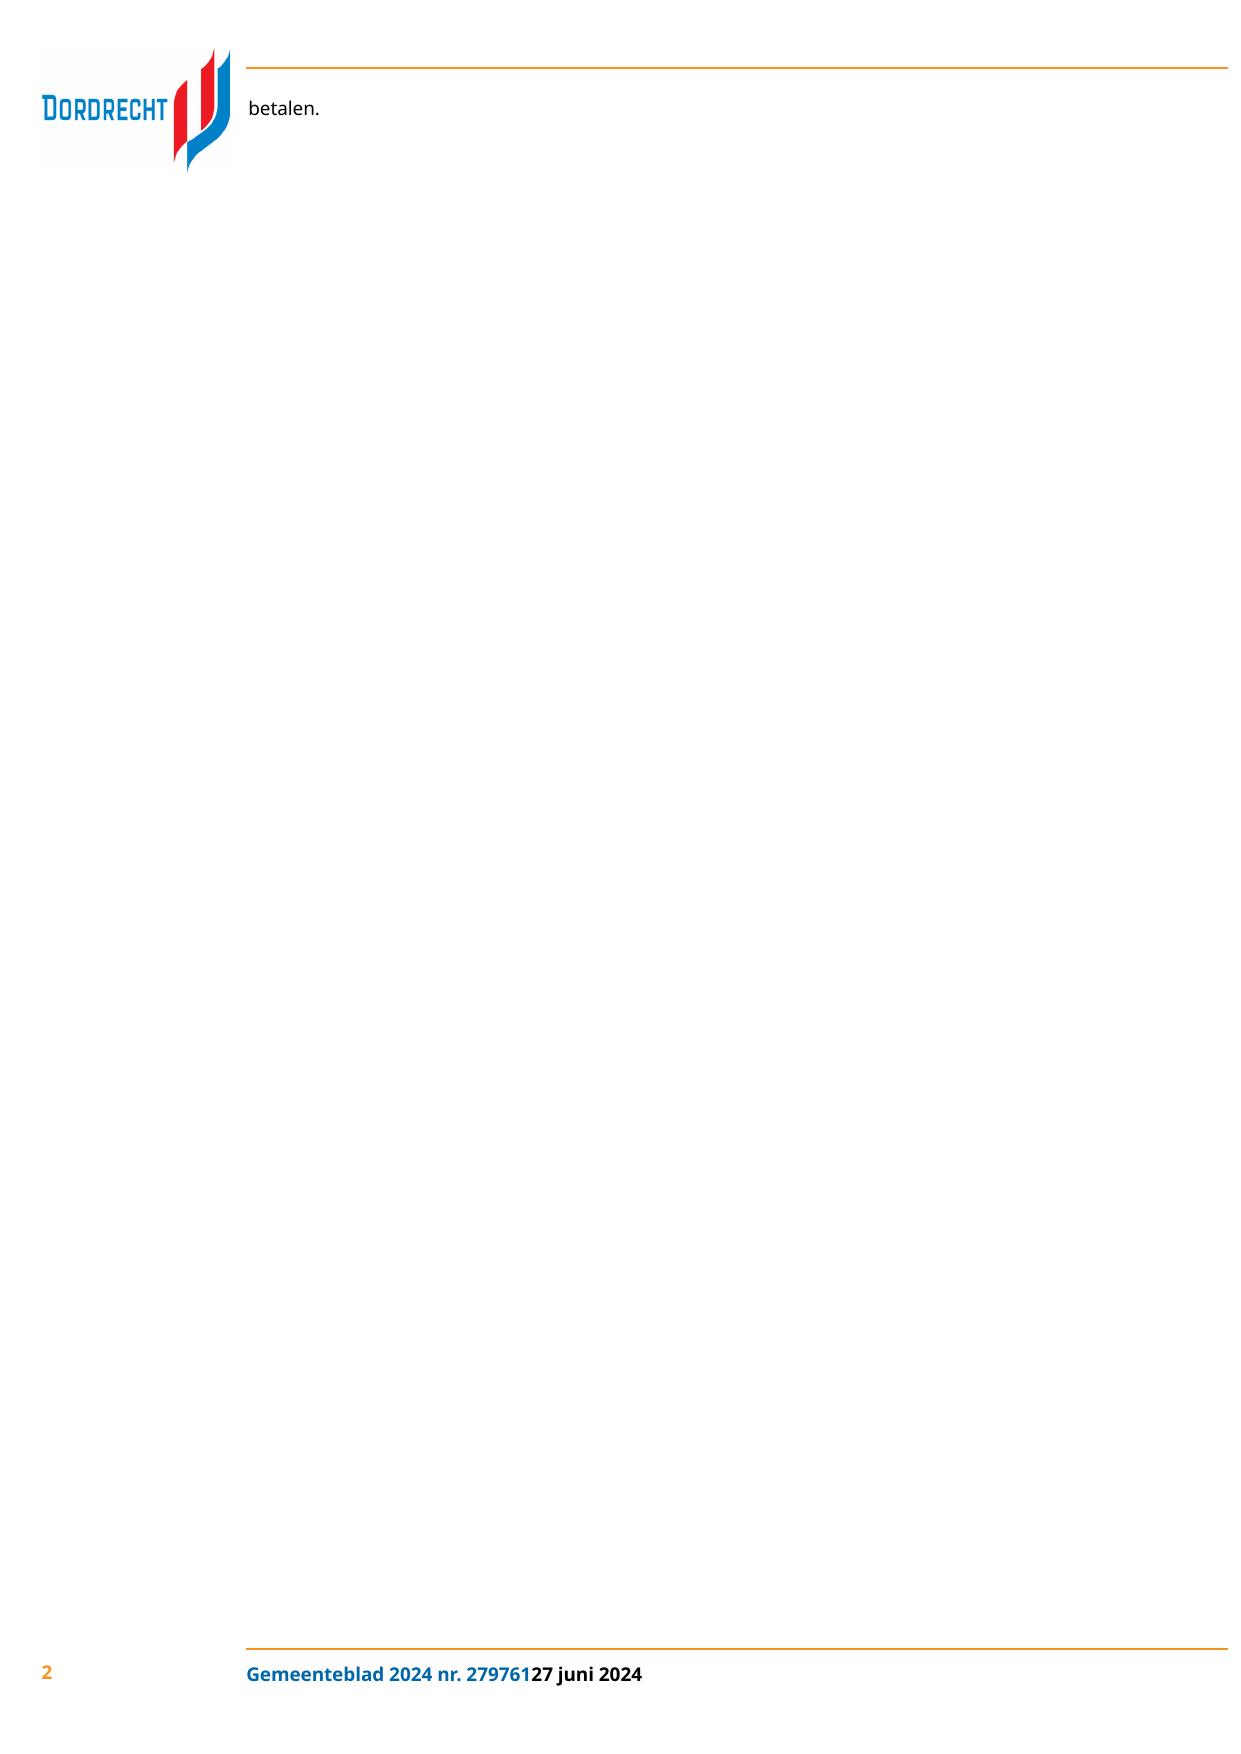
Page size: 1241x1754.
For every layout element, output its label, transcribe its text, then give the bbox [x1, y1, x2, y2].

text betalen. [248, 95, 1152, 121]
picture [41, 47, 231, 172]
